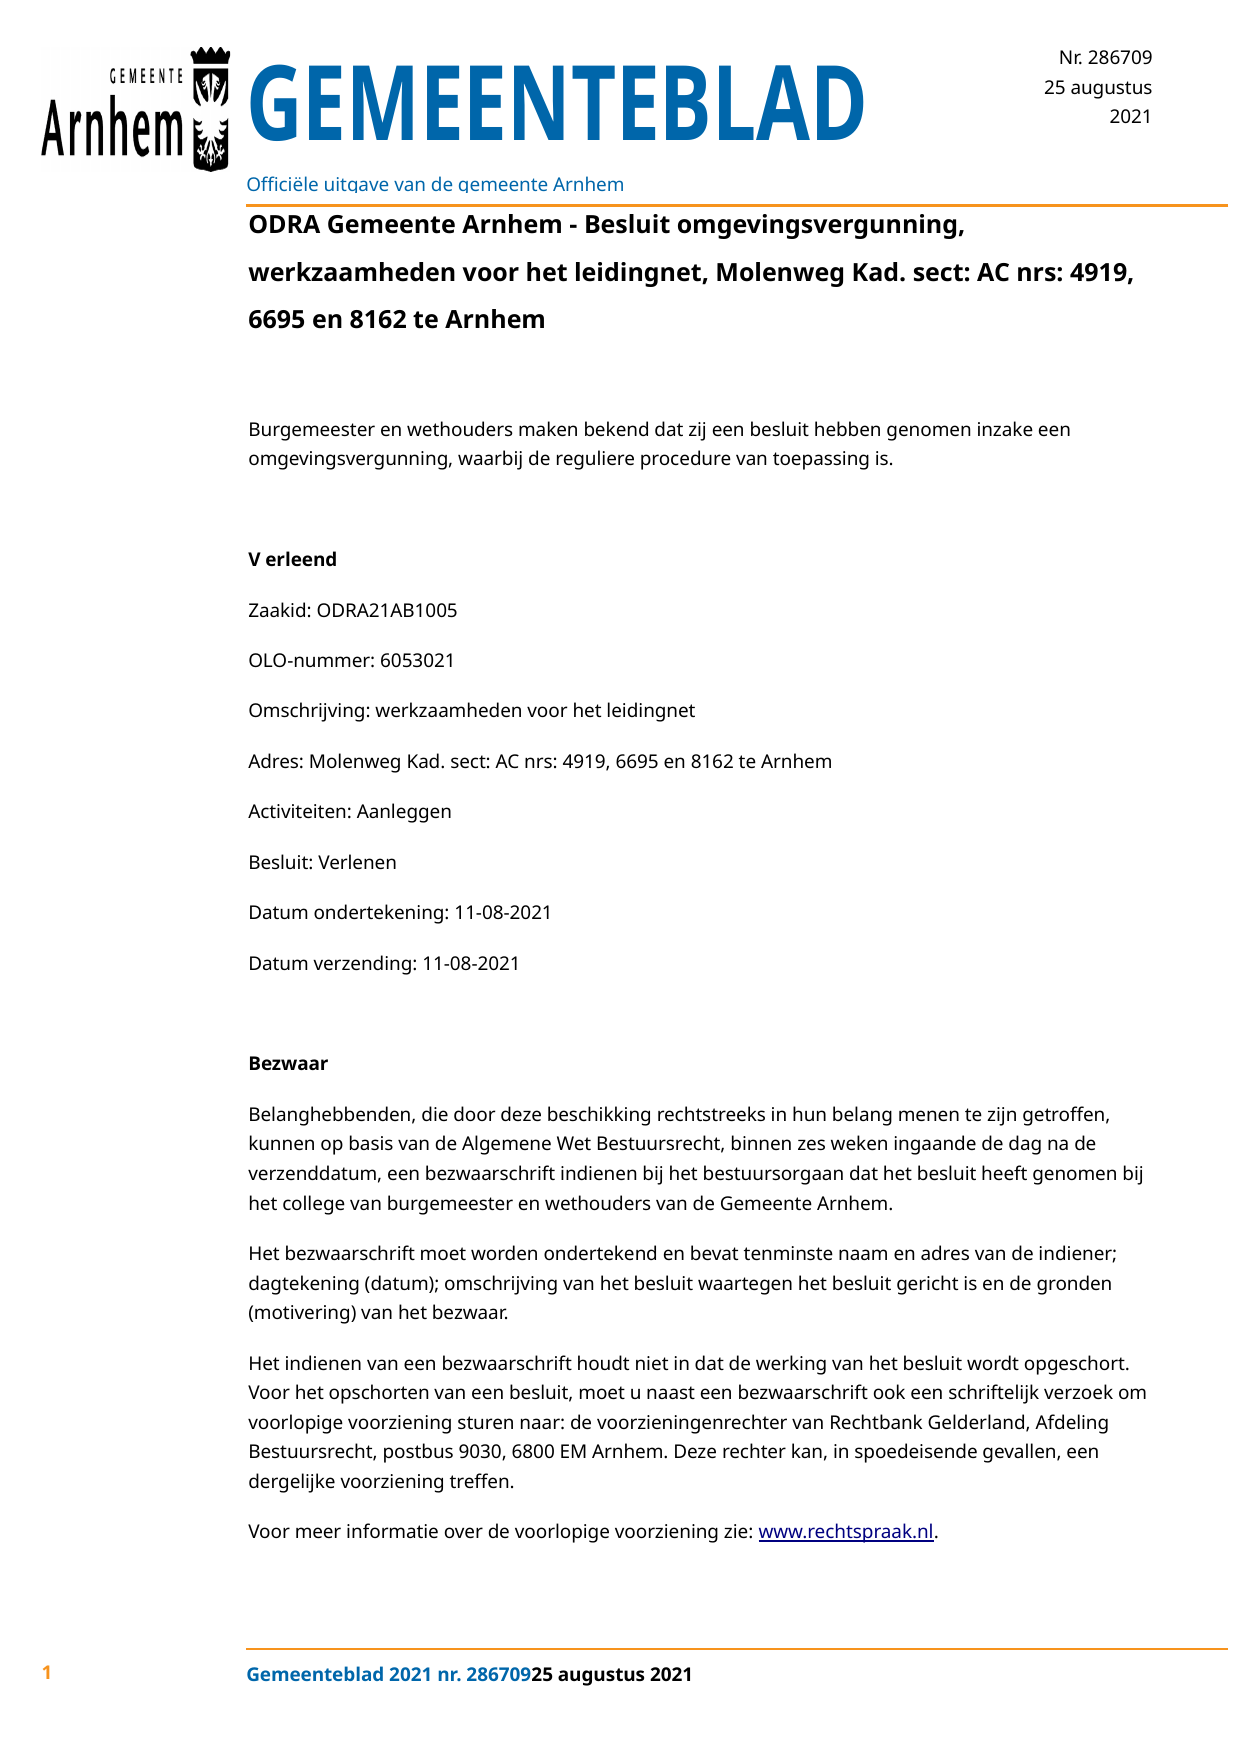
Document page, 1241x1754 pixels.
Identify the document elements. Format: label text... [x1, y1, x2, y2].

text Omschrijving: werkzaamheden voor het leidingnet [248, 698, 1152, 723]
text Besluit: Verlenen [248, 849, 1152, 874]
text ODRA Gemeente Arnhem - Besluit omgevingsvergunning, werkzaamheden voor het leidingnet, Molenweg Kad. sect: AC nrs: 4919, 6695 en 8162 te Arnhem [248, 207, 1152, 336]
text Belanghebbenden, die door deze beschikking rechtstreeks in hun belang menen te zijn getroffen, kunnen op basis van de Algemene Wet Bestuursrecht, binnen zes weken ingaande de dag na de verzenddatum, een bezwaarschrift indienen bij het bestuursorgaan dat het besluit heeft genomen bij het college van burgemeester en wethouders van de Gemeente Arnhem. [248, 1101, 1152, 1215]
text Bezwaar [248, 1051, 1152, 1076]
text Voor meer informatie over de voorlopige voorziening zie: www.rechtspraak.nl. [248, 1518, 1152, 1544]
text OLO-nummer: 6053021 [248, 647, 1152, 673]
text Zaakid: ODRA21AB1005 [248, 597, 1152, 622]
text V erleend [248, 546, 1152, 572]
text Datum verzending: 11-08-2021 [248, 950, 1152, 975]
text Burgemeester en wethouders maken bekend dat zij een besluit hebben genomen inzake een omgevingsvergunning, waarbij de reguliere procedure van toepassing is. [248, 416, 1152, 471]
text Het bezwaarschrift moet worden ondertekend en bevat tenminste naam en adres van de indiener; dagtekening (datum); omschrijving van het besluit waartegen het besluit gericht is en de gronden (motivering) van het bezwaar. [248, 1240, 1152, 1325]
text Het indienen van een bezwaarschrift houdt niet in dat de werking van het besluit wordt opgeschort. Voor het opschorten van een besluit, moet u naast een bezwaarschrift ook een schriftelijk verzoek om voorlopige voorziening sturen naar: de voorzieningenrechter van Rechtbank Gelderland, Afdeling Bestuursrecht, postbus 9030, 6800 EM Arnhem. Deze rechter kan, in spoedeisende gevallen, een dergelijke voorziening treffen. [248, 1350, 1152, 1494]
text Activiteiten: Aanleggen [248, 798, 1152, 824]
picture [41, 47, 231, 172]
text Adres: Molenweg Kad. sect: AC nrs: 4919, 6695 en 8162 te Arnhem [248, 748, 1152, 774]
text Datum ondertekening: 11-08-2021 [248, 899, 1152, 925]
